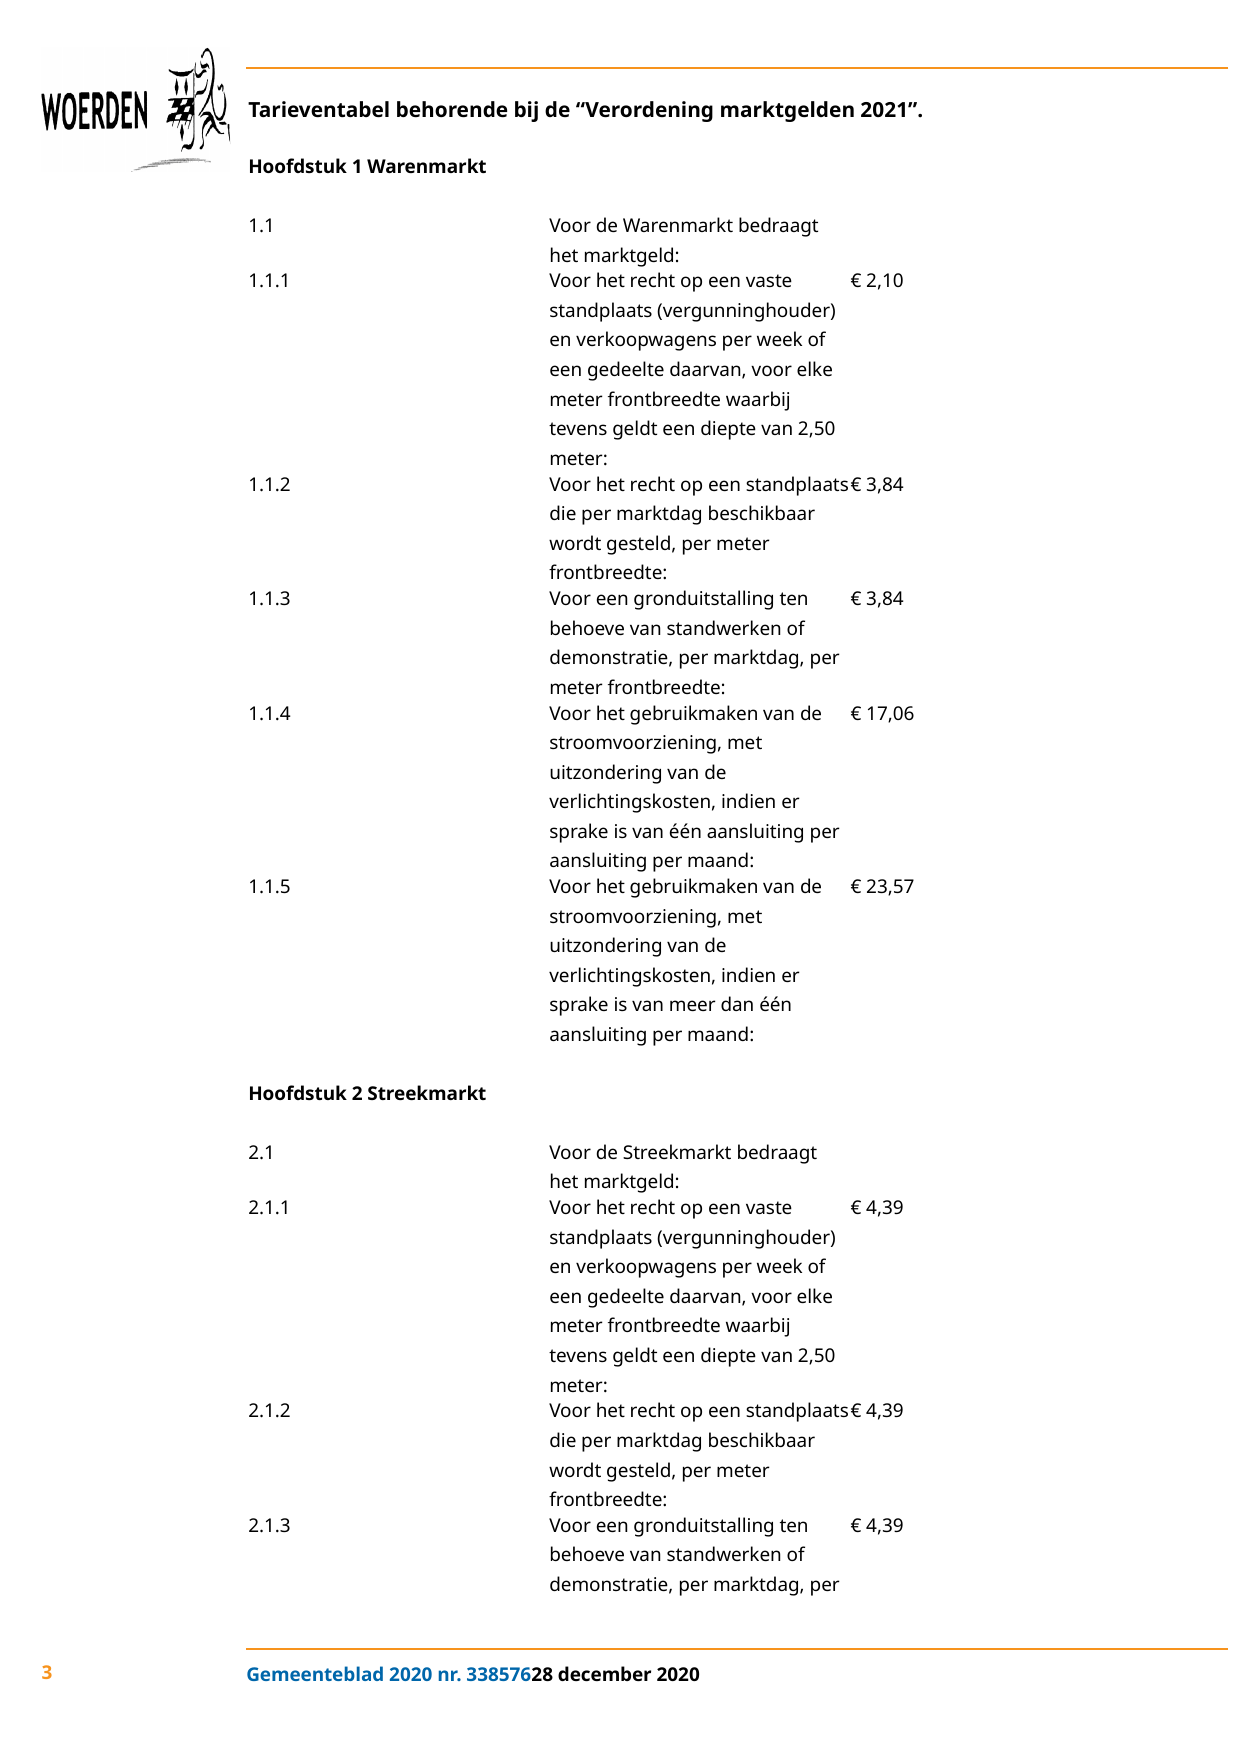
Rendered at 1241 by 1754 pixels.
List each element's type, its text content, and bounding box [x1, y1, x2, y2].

table_cell 2.1.2 [248, 1398, 549, 1512]
table_header [850, 1139, 1152, 1194]
table_cell € 17,06 [850, 700, 1152, 873]
table_header Voor de Warenmarkt bedraagt het marktgeld: [549, 212, 850, 267]
text Hoofdstuk 2 Streekmarkt [248, 1080, 1152, 1106]
table_header 1.1 [248, 212, 549, 267]
table_cell Voor het recht op een vaste standplaats (vergunninghouder) en verkoopwagens per week of een gedeelte daarvan, voor elke meter front­breedte waarbij tevens geldt een diepte van 2,50 meter: [549, 268, 850, 471]
table_header Voor de Streekmarkt bedraagt het marktgeld: [549, 1139, 850, 1194]
table_cell 2.1.1 [248, 1194, 549, 1398]
text Hoofdstuk 1 Warenmarkt [248, 153, 1152, 179]
table_cell Voor het recht op een standplaats die per marktdag beschikbaar wordt gesteld, per meter frontbreedte: [549, 471, 850, 585]
table_cell € 23,57 [850, 873, 1152, 1047]
table_cell 1.1.1 [248, 268, 549, 471]
table_cell € 4,39 [850, 1512, 1152, 1597]
table_cell € 4,39 [850, 1398, 1152, 1512]
table_cell Voor een gronduitstalling ten behoeve van standwerken of demonstratie, per marktdag, per meter frontbreedte: [549, 585, 850, 700]
picture [41, 47, 231, 172]
table_header [850, 212, 1152, 267]
table_cell € 4,39 [850, 1194, 1152, 1398]
table_cell € 3,84 [850, 585, 1152, 700]
table_cell 1.1.2 [248, 471, 549, 585]
table_cell € 2,10 [850, 268, 1152, 471]
table_cell 1.1.5 [248, 873, 549, 1047]
table_cell 2.1.3 [248, 1512, 549, 1597]
text Tarieventabel behorende bij de “Verordening marktgelden 2021”. [248, 95, 1152, 123]
table_header 2.1 [248, 1139, 549, 1194]
table_cell € 3,84 [850, 471, 1152, 585]
table_cell 1.1.3 [248, 585, 549, 700]
table_cell Voor het recht op een standplaats die per marktdag beschikbaar wordt gesteld, per meter frontbreedte: [549, 1398, 850, 1512]
table_cell 1.1.4 [248, 700, 549, 873]
table_cell Voor een gronduitstalling ten behoeve van standwerken of demonstratie, per marktdag, per [549, 1512, 850, 1597]
table_cell Voor het gebruikmaken van de stroomvoorziening, met uitzondering van de verlichtingskosten, indien er sprake is van meer dan één aansluiting per maand: [549, 873, 850, 1047]
table_cell Voor het gebruikmaken van de stroomvoorziening, met uitzondering van de verlichtingskosten, indien er sprake is van één aansluiting per aansluiting per maand: [549, 700, 850, 873]
table_cell Voor het recht op een vaste standplaats (vergunninghouder) en verkoopwagens per week of een gedeelte daarvan, voor elke meter frontbreedte waarbij tevens geldt een diepte van 2,50 meter: [549, 1194, 850, 1398]
